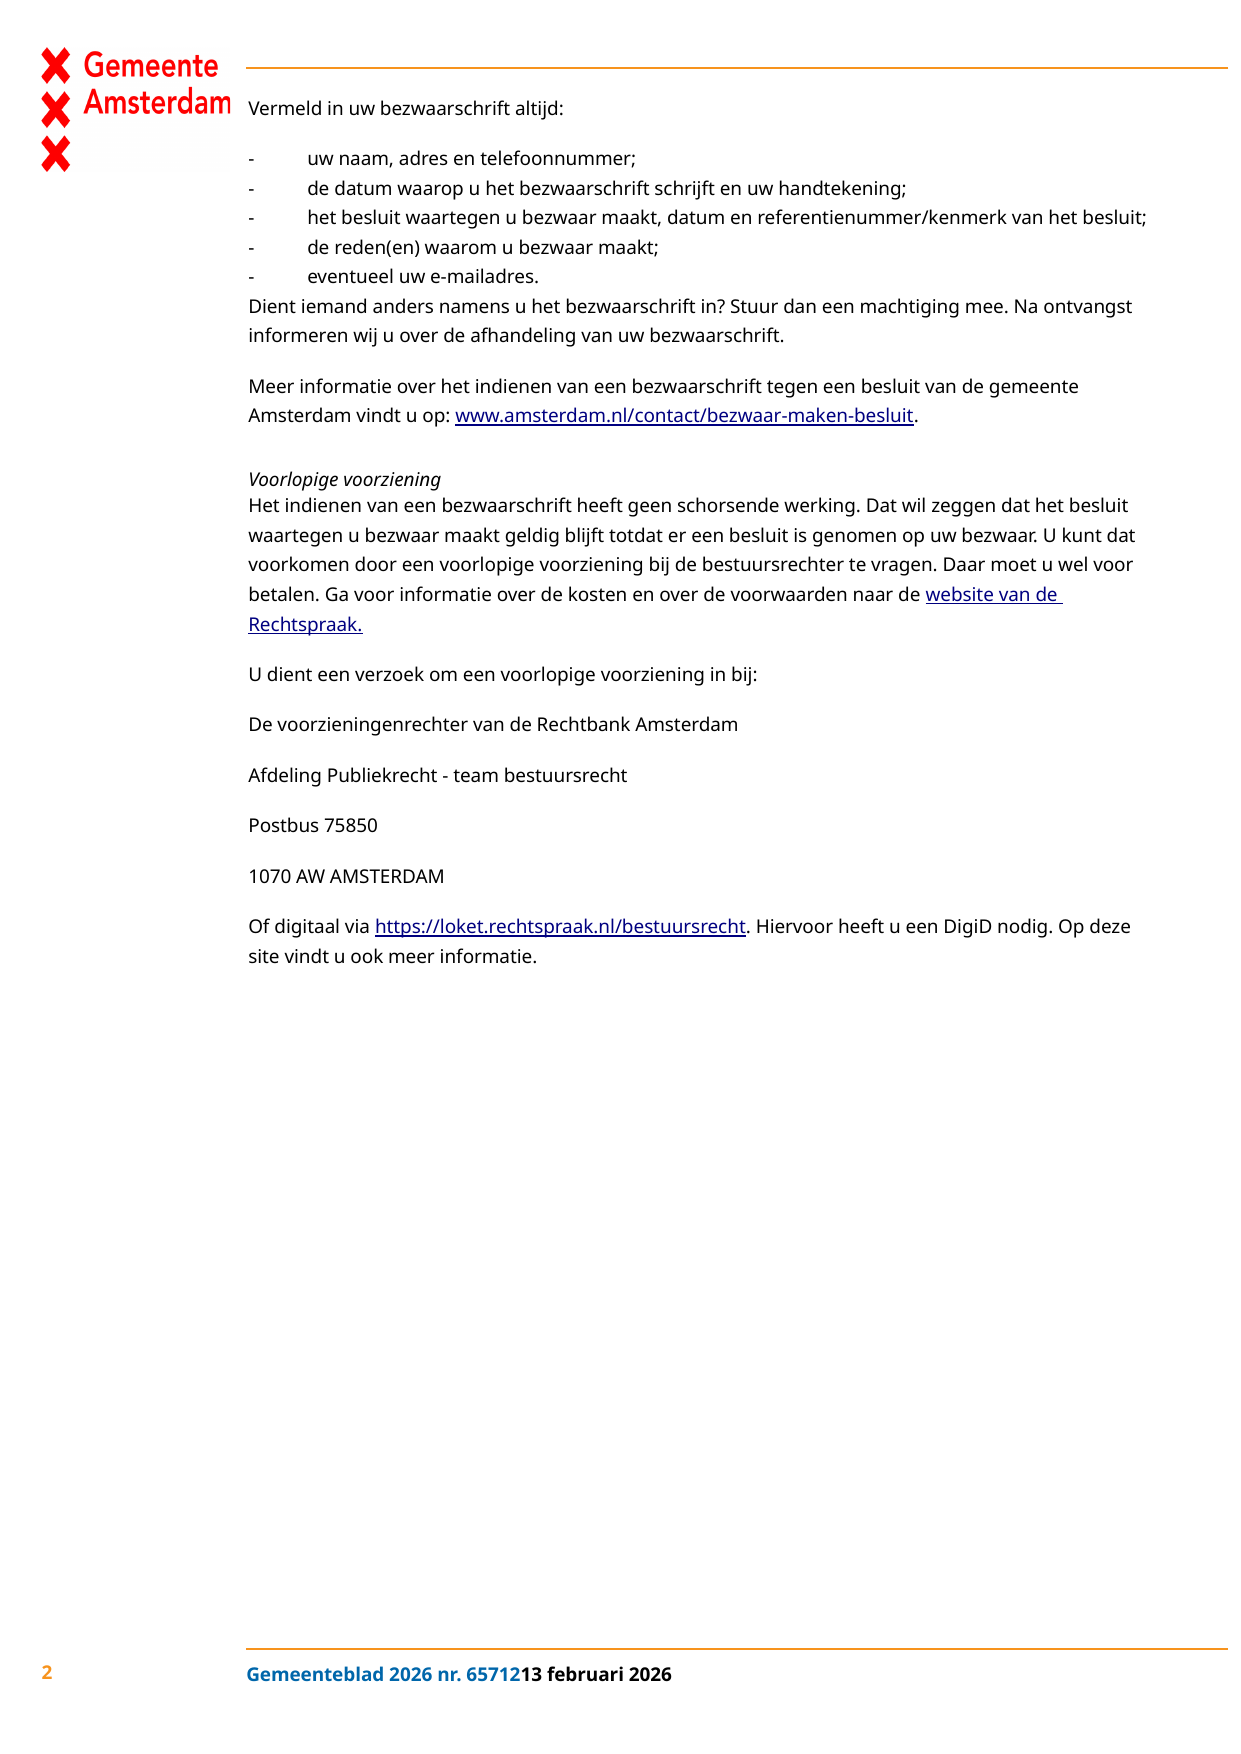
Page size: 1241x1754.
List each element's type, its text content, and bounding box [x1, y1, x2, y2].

list de datum waarop u het bezwaarschrift schrijft en uw handtekening; [248, 175, 1152, 201]
text Postbus 75850 [248, 812, 1152, 838]
list eventueel uw e-mailadres. [248, 263, 1152, 289]
text Voorlopige voorziening [248, 467, 1152, 492]
text Meer informatie over het indienen van een bezwaarschrift tegen een besluit van de gemeente Amsterdam vindt u op: www.amsterdam.nl/contact/bezwaar-maken-besluit. [248, 373, 1152, 428]
text Vermeld in uw bezwaarschrift altijd: [248, 95, 1152, 121]
list uw naam, adres en telefoonnummer; [248, 145, 1152, 171]
text Afdeling Publiekrecht - team bestuursrecht [248, 762, 1152, 788]
text U dient een verzoek om een voorlopige voorziening in bij: [248, 661, 1152, 687]
text De voorzieningenrechter van de Rechtbank Amsterdam [248, 712, 1152, 737]
text Of digitaal via https://loket.rechtspraak.nl/bestuursrecht. Hiervoor heeft u een DigiD nodig. Op deze site vindt u ook meer informatie. [248, 913, 1152, 968]
text Het indienen van een bezwaarschrift heeft geen schorsende werking. Dat wil zeggen dat het besluit waartegen u bezwaar maakt geldig blijft totdat er een besluit is genomen op uw bezwaar. U kunt dat voorkomen door een voorlopige voorziening bij de bestuursrechter te vragen. Daar moet u wel voor betalen. Ga voor informatie over de kosten en over de voorwaarden naar de website van de Rechtspraak. [248, 492, 1152, 636]
text Dient iemand anders namens u het bezwaarschrift in? Stuur dan een machtiging mee. Na ontvangst informeren wij u over de afhandeling van uw bezwaarschrift. [248, 293, 1152, 348]
text 1070 AW AMSTERDAM [248, 863, 1152, 888]
picture [41, 47, 231, 172]
list de reden(en) waarom u bezwaar maakt; [248, 234, 1152, 260]
list het besluit waartegen u bezwaar maakt, datum en referentienummer/kenmerk van het besluit; [248, 204, 1152, 230]
